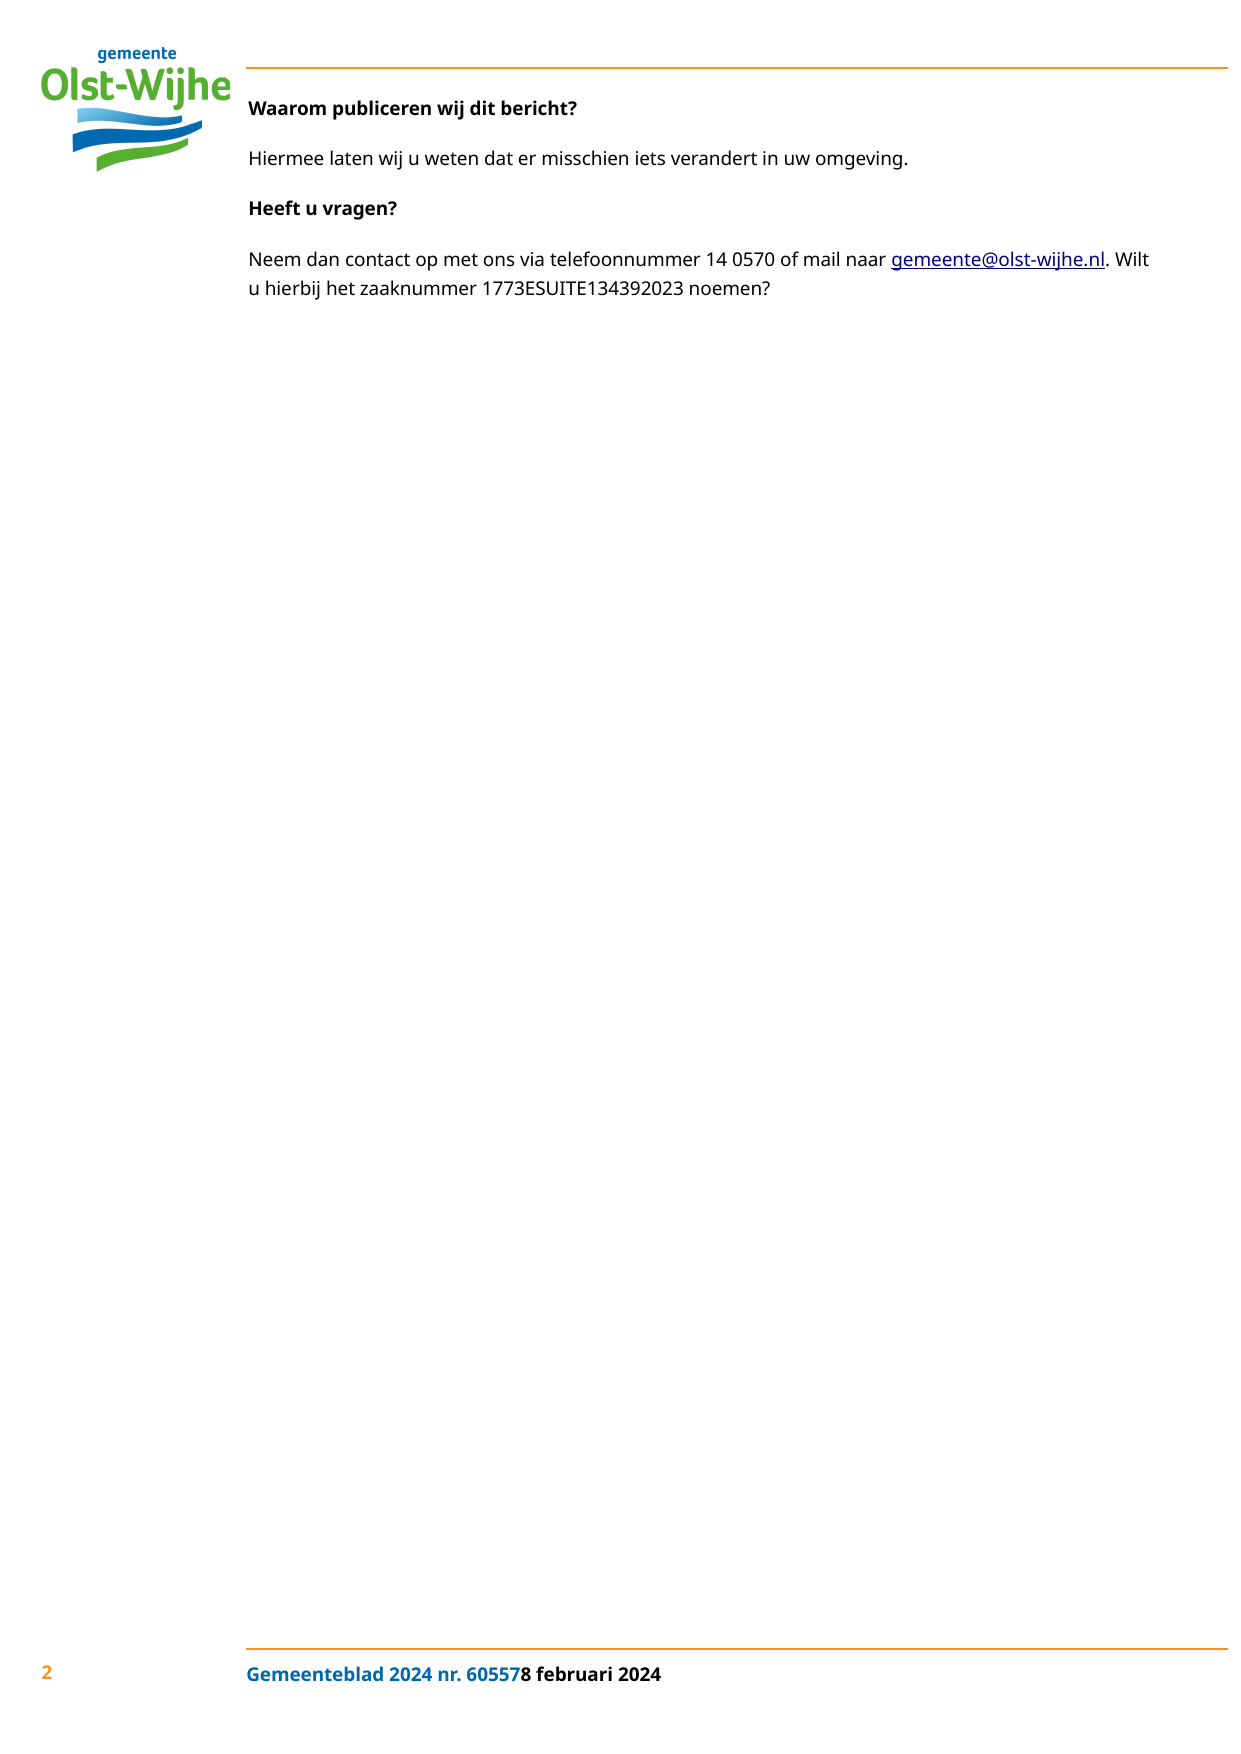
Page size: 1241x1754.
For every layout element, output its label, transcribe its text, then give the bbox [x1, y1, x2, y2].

text Hiermee laten wij u weten dat er misschien iets verandert in uw omgeving. [248, 145, 1152, 171]
text Neem dan contact op met ons via telefoonnummer 14 0570 of mail naar gemeente@olst-wijhe.nl. Wilt u hierbij het zaaknummer 1773ESUITE134392023 noemen? [248, 246, 1152, 301]
picture [41, 47, 231, 172]
text Waarom publiceren wij dit bericht? [248, 95, 1152, 121]
text Heeft u vragen? [248, 196, 1152, 221]
